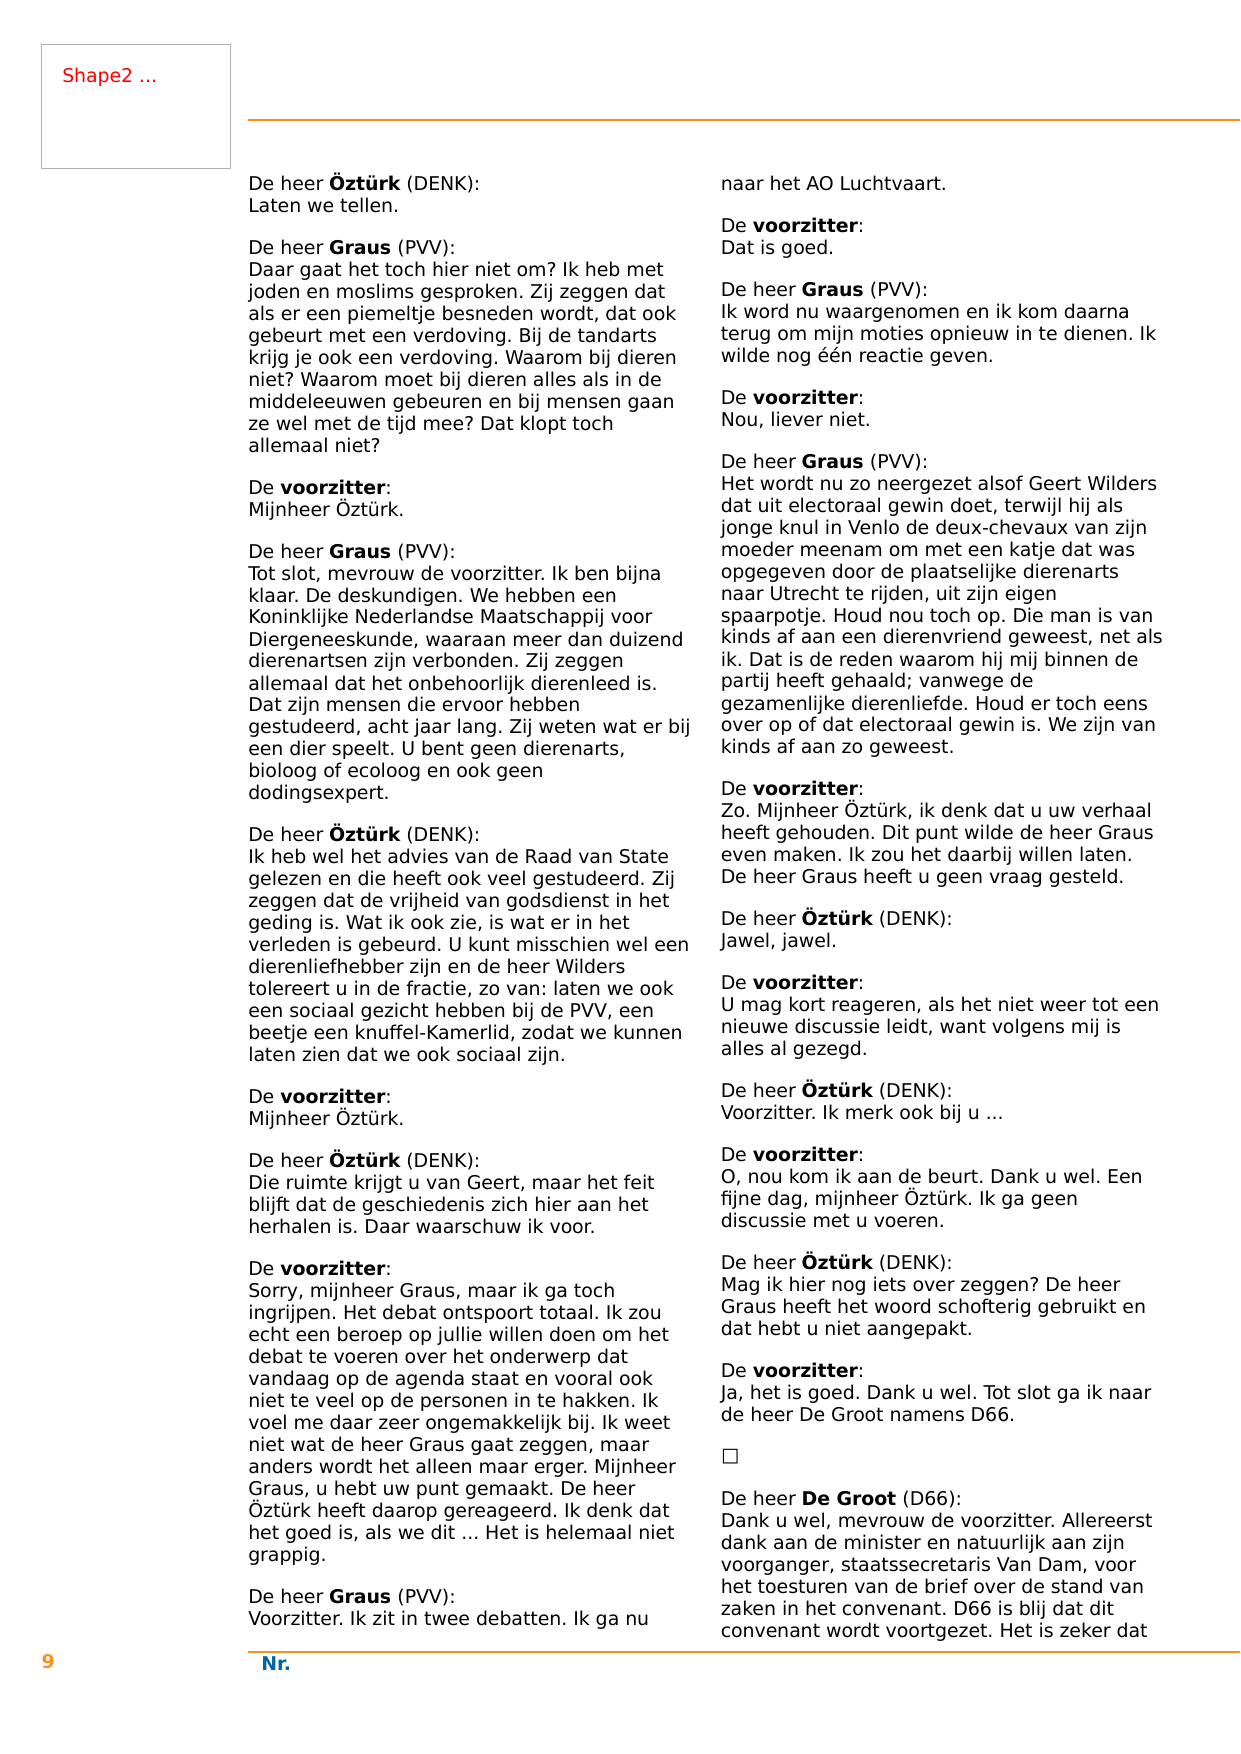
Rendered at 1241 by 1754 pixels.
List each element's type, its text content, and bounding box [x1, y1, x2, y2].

text Dank u wel, mevrouw de voorzitter. Allereerst dank aan de minister en natuurlijk aan zijn voorganger, staatssecretaris Van Dam, voor het toesturen van de brief over de stand van zaken in het convenant. D66 is blij dat dit convenant wordt voortgezet. Het is zeker dat [721, 1510, 1163, 1642]
text Zo. Mijnheer Öztürk, ik denk dat u uw verhaal heeft gehouden. Dit punt wilde de heer Graus even maken. Ik zou het daarbij willen laten. De heer Graus heeft u geen vraag gesteld. [721, 800, 1163, 888]
text U mag kort reageren, als het niet weer tot een nieuwe discussie leidt, want volgens mij is alles al gezegd. [721, 994, 1163, 1060]
text ⬜ [721, 1446, 1163, 1468]
text De heer Öztürk (DENK): [721, 908, 1163, 930]
text De voorzitter: [721, 1144, 1163, 1166]
text Tot slot, mevrouw de voorzitter. Ik ben bijna klaar. De deskundigen. We hebben een Koninklijke Nederlandse Maatschappij voor Diergeneeskunde, waaraan meer dan duizend dierenartsen zijn verbonden. Zij zeggen allemaal dat het onbehoorlijk dierenleed is. Dat zijn mensen die ervoor hebben gestudeerd, acht jaar lang. Zij weten wat er bij een dier speelt. U bent geen dierenarts, bioloog of ecoloog en ook geen dodingsexpert. [248, 562, 691, 804]
text O, nou kom ik aan de beurt. Dank u wel. Een fijne dag, mijnheer Öztürk. Ik ga geen discussie met u voeren. [721, 1166, 1163, 1232]
text De heer Graus (PVV): [248, 541, 691, 562]
text Het wordt nu zo neergezet alsof Geert Wilders dat uit electoraal gewin doet, terwijl hij als jonge knul in Venlo de deux-chevaux van zijn moeder meenam om met een katje dat was opgegeven door de plaatselijke dierenarts naar Utrecht te rijden, uit zijn eigen spaarpotje. Houd nou toch op. Die man is van kinds af aan een dierenvriend geweest, net als ik. Dat is de reden waarom hij mij binnen de partij heeft gehaald; vanwege de gezamenlijke dierenliefde. Houd er toch eens over op of dat electoraal gewin is. We zijn van kinds af aan zo geweest. [721, 473, 1163, 758]
text Dat is goed. [721, 237, 1163, 259]
text De voorzitter: [721, 215, 1163, 237]
text De voorzitter: [721, 778, 1163, 800]
text naar het AO Luchtvaart. [721, 173, 1163, 195]
text De heer Öztürk (DENK): [248, 1150, 691, 1172]
text De heer Graus (PVV): [721, 451, 1163, 473]
text Voorzitter. Ik merk ook bij u ... [721, 1102, 1163, 1124]
text Mag ik hier nog iets over zeggen? De heer Graus heeft het woord schofterig gebruikt en dat hebt u niet aangepakt. [721, 1274, 1163, 1340]
text Ik heb wel het advies van de Raad van State gelezen en die heeft ook veel gestudeerd. Zij zeggen dat de vrijheid van godsdienst in het geding is. Wat ik ook zie, is wat er in het verleden is gebeurd. U kunt misschien wel een dierenliefhebber zijn en de heer Wilders tolereert u in de fractie, zo van: laten we ook een sociaal gezicht hebben bij de PVV, een beetje een knuffel-Kamerlid, zodat we kunnen laten zien dat we ook sociaal zijn. [248, 846, 691, 1066]
text De heer Graus (PVV): [721, 279, 1163, 301]
text De voorzitter: [721, 387, 1163, 409]
text De heer Öztürk (DENK): [248, 824, 691, 846]
text De voorzitter: [721, 1360, 1163, 1382]
text De heer Graus (PVV): [248, 1586, 691, 1608]
text Laten we tellen. [248, 195, 691, 217]
text De voorzitter: [721, 972, 1163, 994]
text De heer Graus (PVV): [248, 237, 691, 259]
text Sorry, mijnheer Graus, maar ik ga toch ingrijpen. Het debat ontspoort totaal. Ik zou echt een beroep op jullie willen doen om het debat te voeren over het onderwerp dat vandaag op de agenda staat en vooral ook niet te veel op de personen in te hakken. Ik voel me daar zeer ongemakkelijk bij. Ik weet niet wat de heer Graus gaat zeggen, maar anders wordt het alleen maar erger. Mijnheer Graus, u hebt uw punt gemaakt. De heer Öztürk heeft daarop gereageerd. Ik denk dat het goed is, als we dit ... Het is helemaal niet grappig. [248, 1280, 691, 1566]
text De heer Öztürk (DENK): [248, 173, 691, 195]
text Nou, liever niet. [721, 409, 1163, 431]
text Ik word nu waargenomen en ik kom daarna terug om mijn moties opnieuw in te dienen. Ik wilde nog één reactie geven. [721, 301, 1163, 367]
text De heer Öztürk (DENK): [721, 1252, 1163, 1274]
text De voorzitter: [248, 477, 691, 498]
text Mijnheer Öztürk. [248, 498, 691, 521]
text De heer De Groot (D66): [721, 1488, 1163, 1510]
text De voorzitter: [248, 1258, 691, 1280]
text Ja, het is goed. Dank u wel. Tot slot ga ik naar de heer De Groot namens D66. [721, 1382, 1163, 1426]
text Daar gaat het toch hier niet om? Ik heb met joden en moslims gesproken. Zij zeggen dat als er een piemeltje besneden wordt, dat ook gebeurt met een verdoving. Bij de tandarts krijg je ook een verdoving. Waarom bij dieren niet? Waarom moet bij dieren alles als in de middeleeuwen gebeuren en bij mensen gaan ze wel met de tijd mee? Dat klopt toch allemaal niet? [248, 259, 691, 457]
text Jawel, jawel. [721, 930, 1163, 952]
text Voorzitter. Ik zit in twee debatten. Ik ga nu [248, 1608, 691, 1629]
text De heer Öztürk (DENK): [721, 1080, 1163, 1102]
text De voorzitter: [248, 1086, 691, 1108]
text Mijnheer Öztürk. [248, 1108, 691, 1130]
text Die ruimte krijgt u van Geert, maar het feit blijft dat de geschiedenis zich hier aan het herhalen is. Daar waarschuw ik voor. [248, 1172, 691, 1238]
